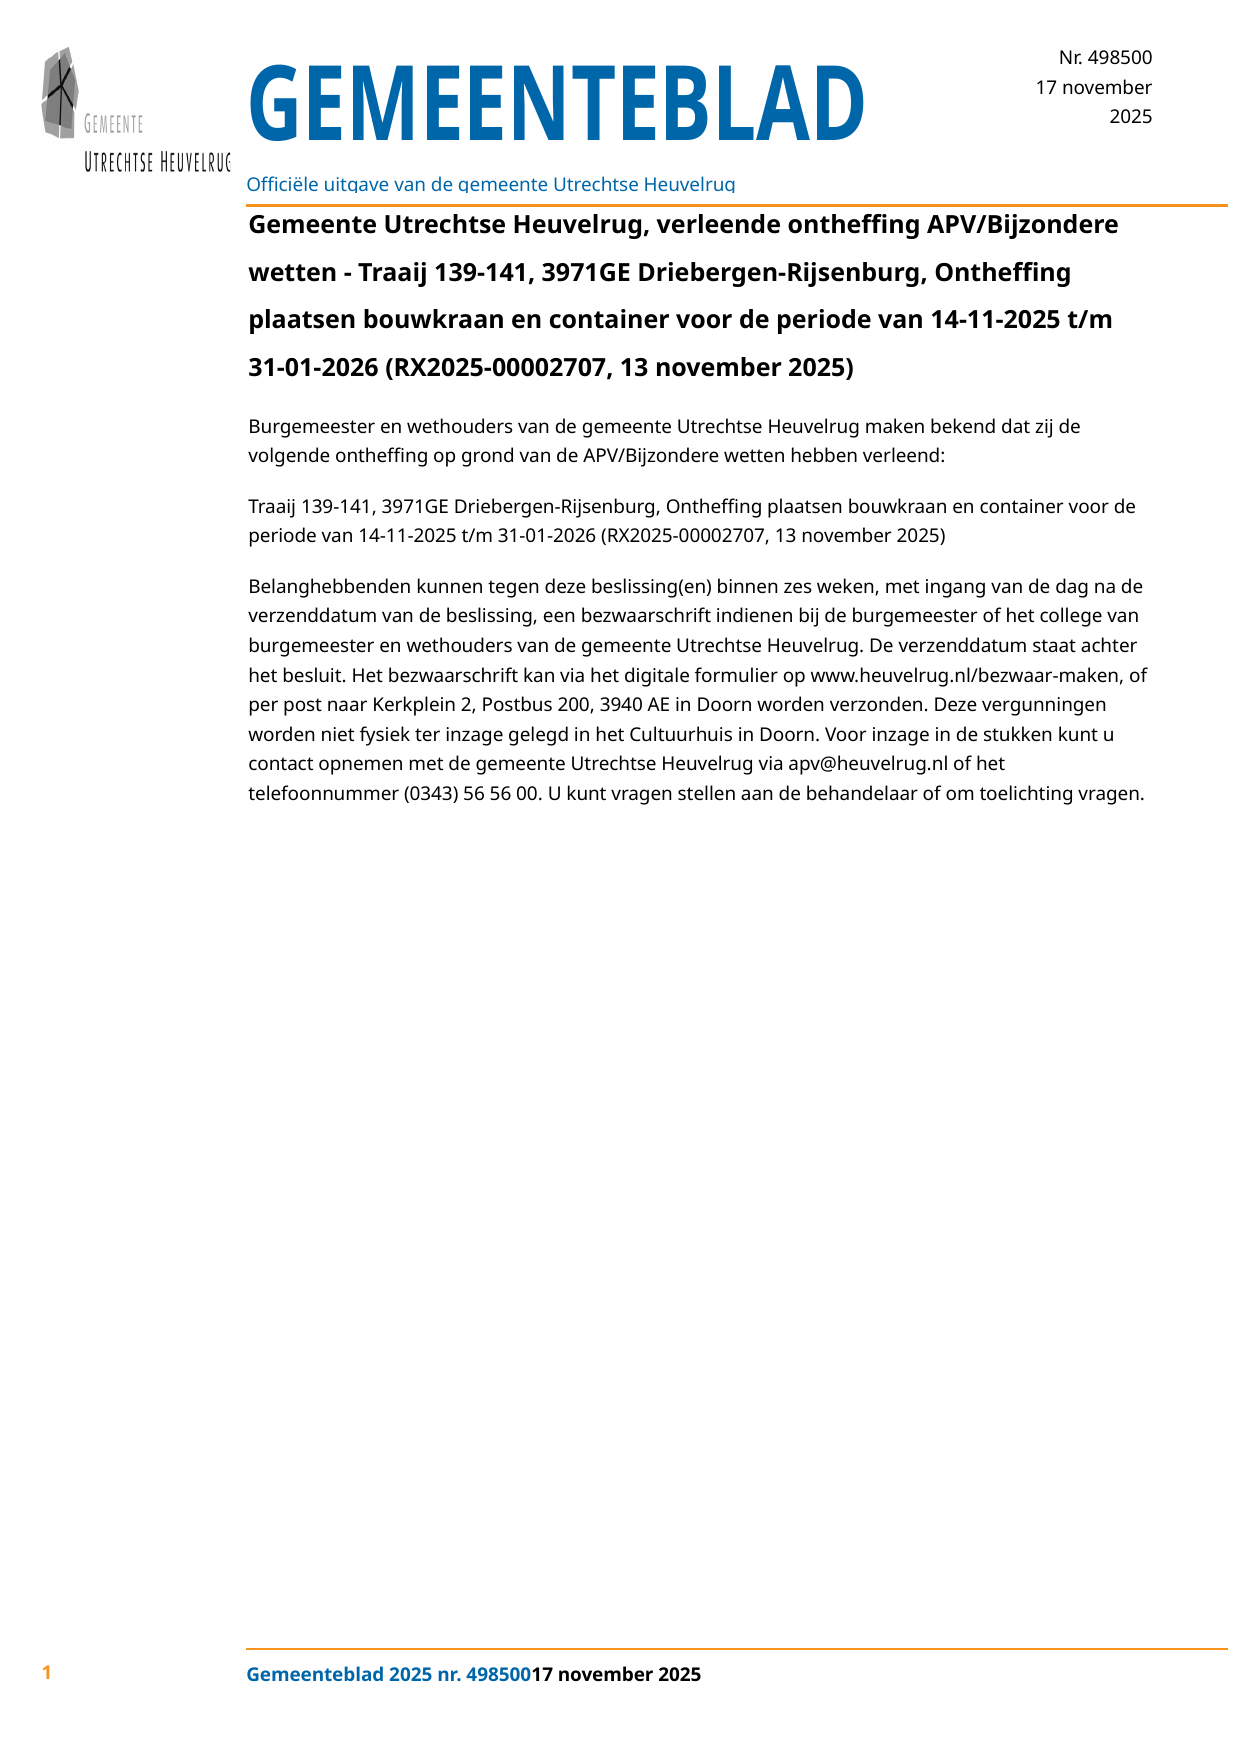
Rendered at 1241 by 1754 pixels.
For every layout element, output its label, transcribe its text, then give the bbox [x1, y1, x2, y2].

text Traaij 139-141, 3971GE Driebergen-Rijsenburg, Ontheffing plaatsen bouwkraan en container voor de periode van 14-11-2025 t/m 31-01-2026 (RX2025-00002707, 13 november 2025) [248, 493, 1152, 548]
text Burgemeester en wethouders van de gemeente Utrechtse Heuvelrug maken bekend dat zij de volgende ontheffing op grond van de APV/Bijzondere wetten hebben verleend: [248, 413, 1152, 468]
picture [41, 47, 231, 172]
text Belanghebbenden kunnen tegen deze beslissing(en) binnen zes weken, met ingang van de dag na de verzenddatum van de beslissing, een bezwaarschrift indienen bij de burgemeester of het college van burgemeester en wethouders van de gemeente Utrechtse Heuvelrug. De verzenddatum staat achter het besluit. Het bezwaarschrift kan via het digitale formulier op www.heuvelrug.nl/bezwaar-maken, of per post naar Kerkplein 2, Postbus 200, 3940 AE in Doorn worden verzonden. Deze vergunningen worden niet fysiek ter inzage gelegd in het Cultuurhuis in Doorn. Voor inzage in de stukken kunt u contact opnemen met de gemeente Utrechtse Heuvelrug via apv@heuvelrug.nl of het telefoonnummer (0343) 56 56 00. U kunt vragen stellen aan de behandelaar of om toelichting vragen. [248, 573, 1152, 806]
text Gemeente Utrechtse Heuvelrug, verleende ontheffing APV/Bijzondere wetten - Traaij 139-141, 3971GE Driebergen-Rijsenburg, Ontheffing plaatsen bouwkraan en container voor de periode van 14-11-2025 t/m 31-01-2026 (RX2025-00002707, 13 november 2025) [248, 207, 1152, 384]
